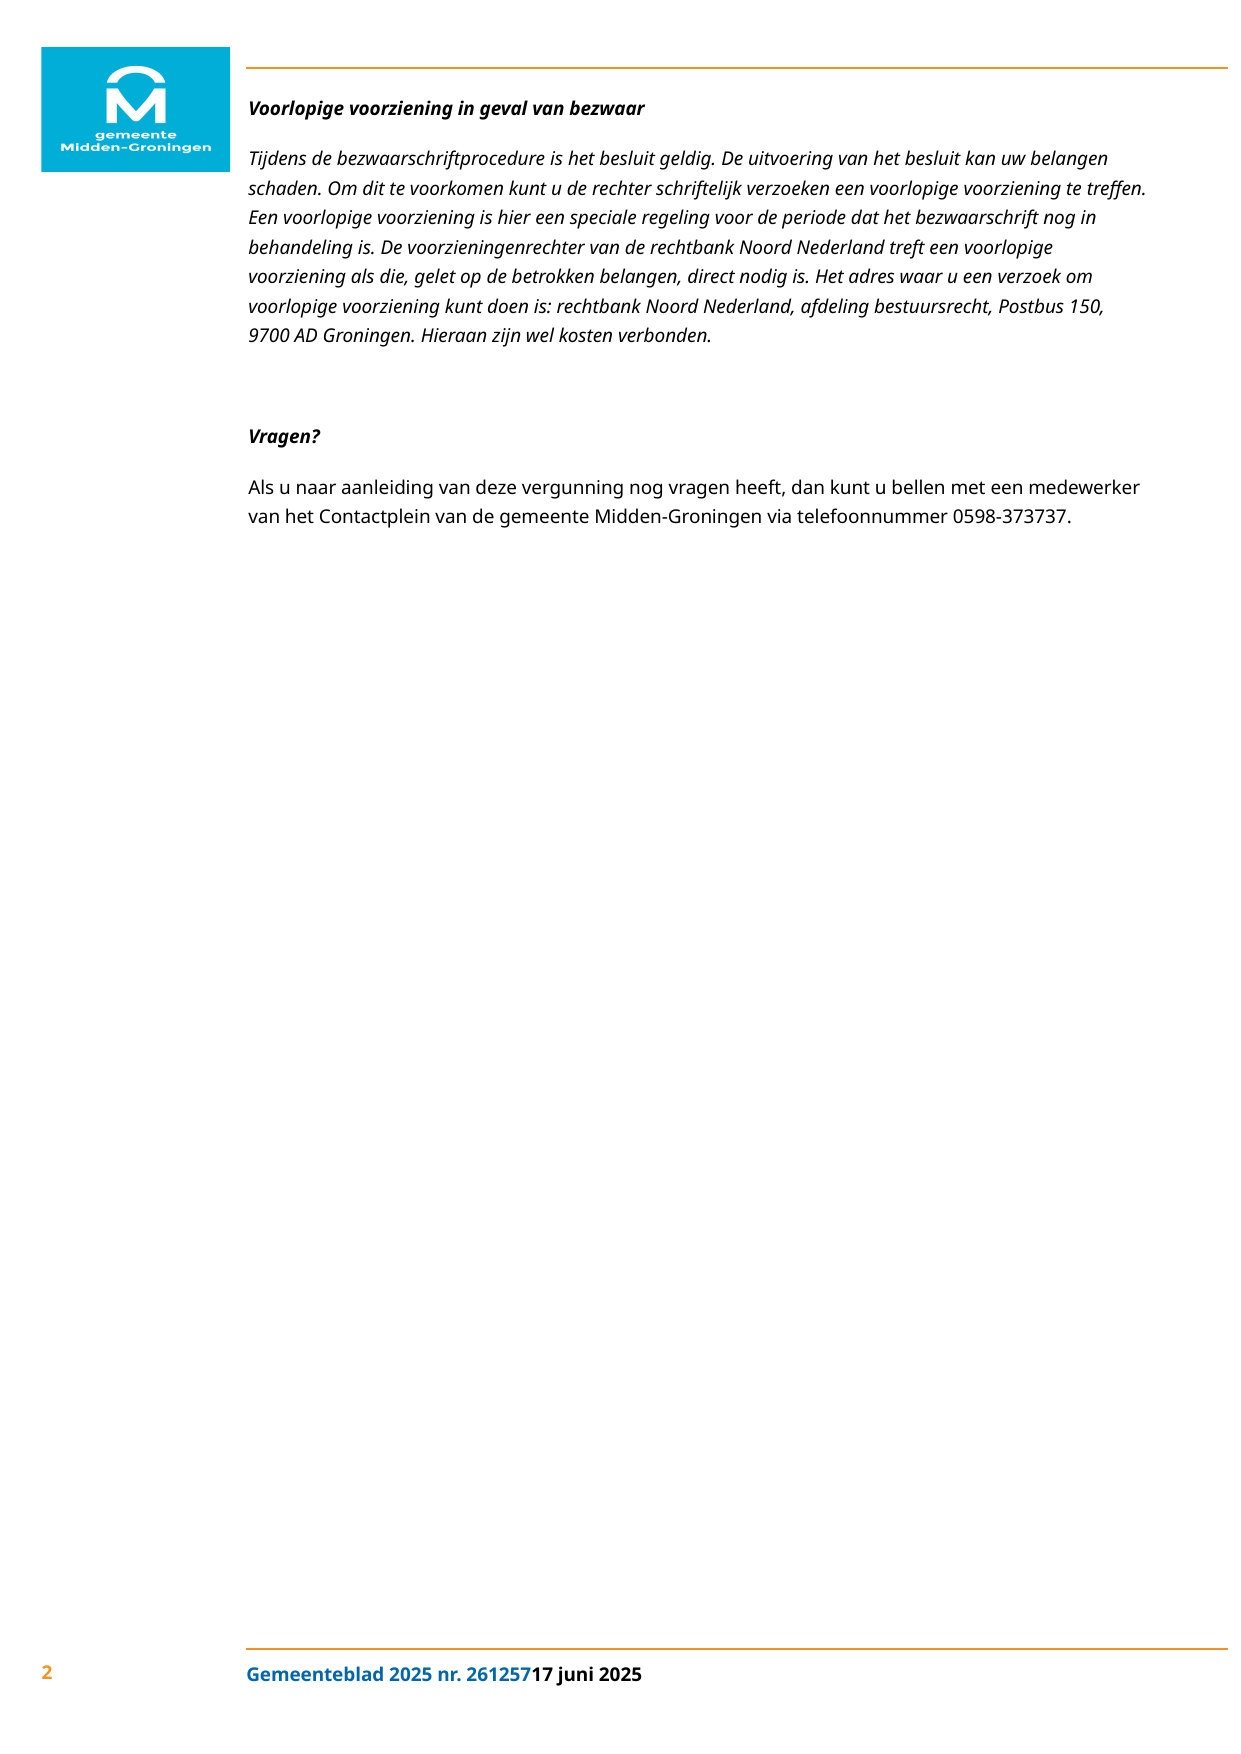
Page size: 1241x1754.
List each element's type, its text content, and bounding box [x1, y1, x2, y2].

text Voorlopige voorziening in geval van bezwaar [248, 95, 1152, 121]
text Als u naar aanleiding van deze vergunning nog vragen heeft, dan kunt u bellen met een medewerker van het Contactplein van de gemeente Midden-Groningen via telefoonnummer 0598-373737. [248, 474, 1152, 529]
picture [184, 146, 190, 153]
text Vragen? [248, 423, 1152, 449]
picture [108, 66, 164, 82]
picture [107, 89, 165, 122]
text Tijdens de bezwaarschriftprocedure is het besluit geldig. De uitvoering van het besluit kan uw belangen schaden. Om dit te voorkomen kunt u de rechter schriftelijk verzoeken een voorlopige voorziening te treffen. Een voorlopige voorziening is hier een speciale regeling voor de periode dat het bezwaarschrift nog in behandeling is. De voorzieningenrechter van de rechtbank Noord Nederland treft een voorlopige voorziening als die, gelet op de betrokken belangen, direct nodig is. Het adres waar u een verzoek om voorlopige voorziening kunt doen is: rechtbank Noord Nederland, afdeling bestuursrecht, Postbus 150, 9700 AD Groningen. Hieraan zijn wel kosten verbonden. [248, 145, 1152, 348]
